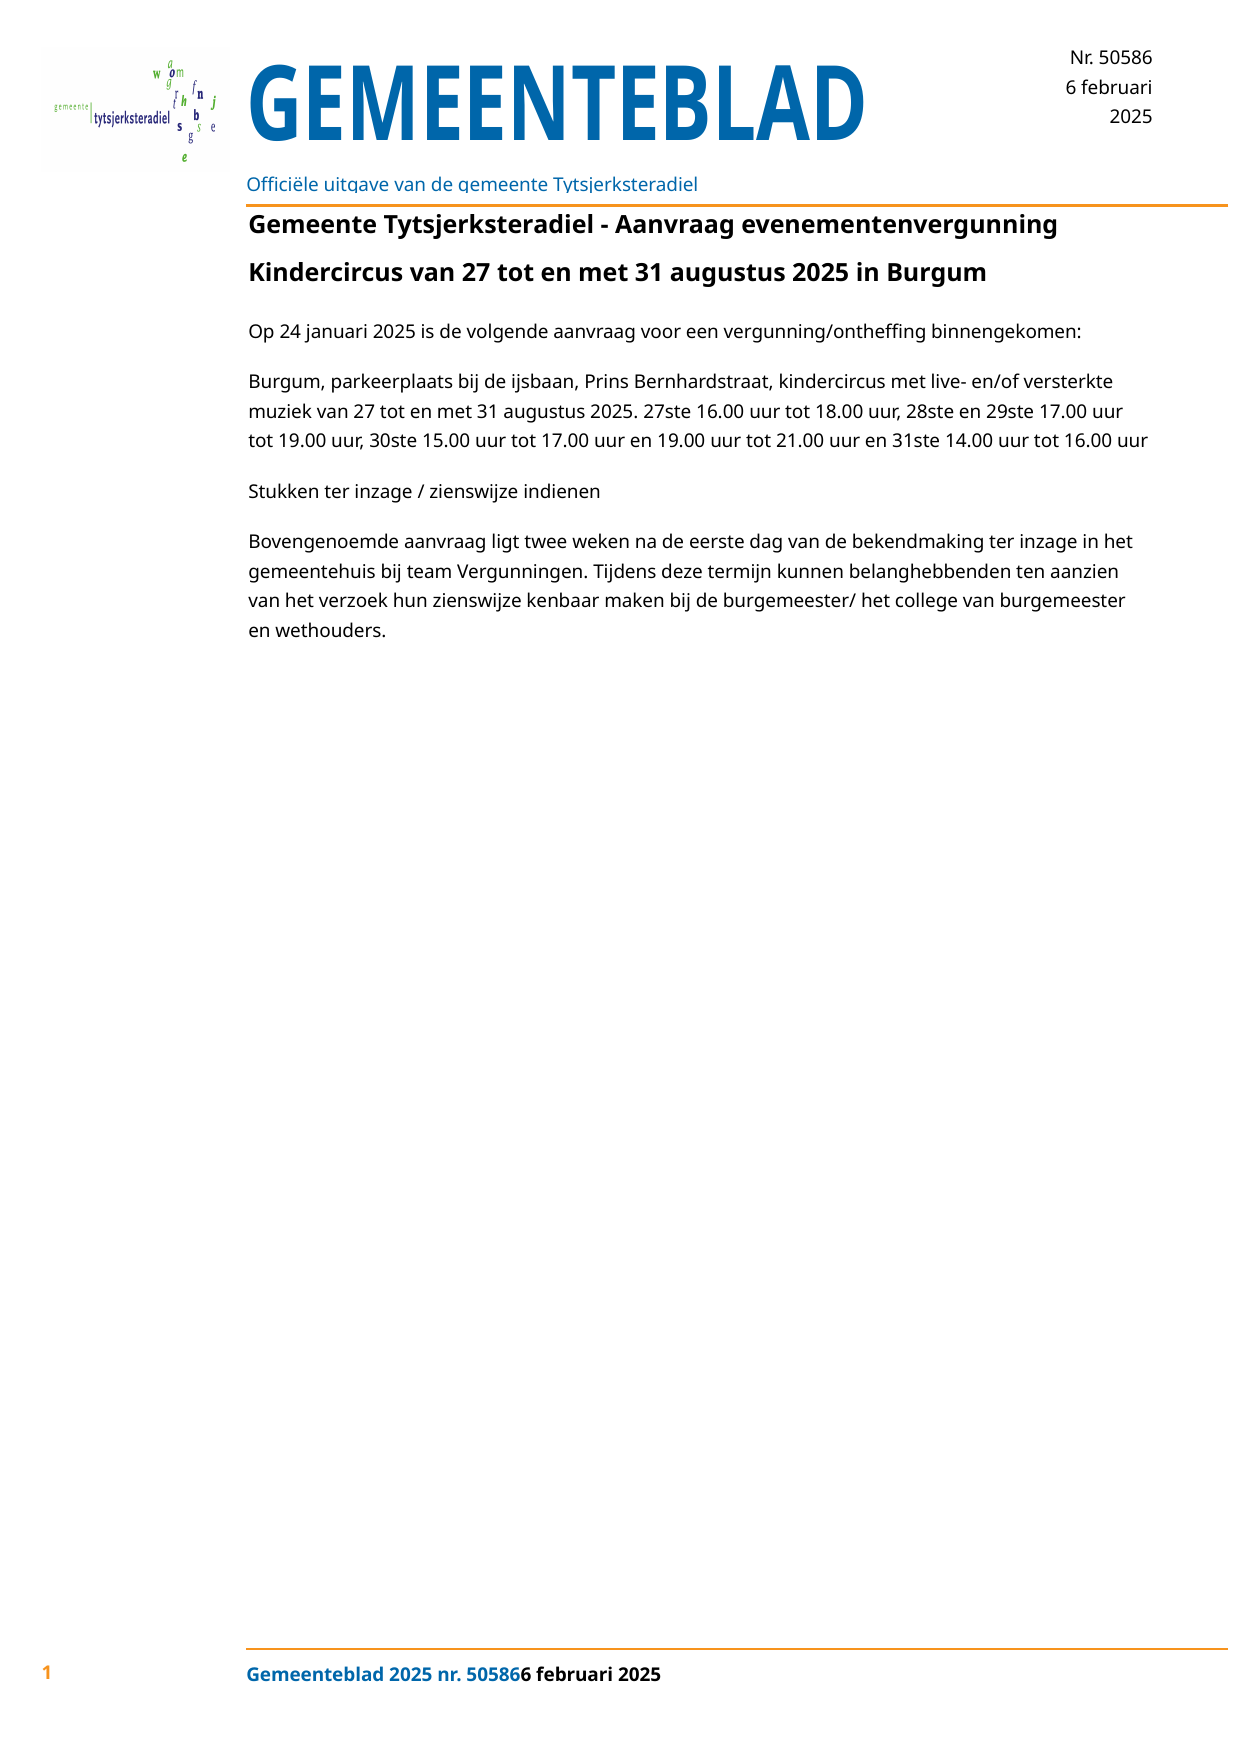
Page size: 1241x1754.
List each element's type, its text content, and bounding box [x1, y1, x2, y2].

text Burgum, parkeerplaats bij de ijsbaan, Prins Bernhardstraat, kindercircus met live- en/of versterkte muziek van 27 tot en met 31 augustus 2025. 27ste 16.00 uur tot 18.00 uur, 28ste en 29ste 17.00 uur tot 19.00 uur, 30ste 15.00 uur tot 17.00 uur en 19.00 uur tot 21.00 uur en 31ste 14.00 uur tot 16.00 uur [248, 368, 1152, 453]
text Op 24 januari 2025 is de volgende aanvraag voor een vergunning/ontheffing binnengekomen: [248, 318, 1152, 344]
picture [41, 47, 231, 172]
text Bovengenoemde aanvraag ligt twee weken na de eerste dag van de bekendmaking ter inzage in het gemeentehuis bij team Vergunningen. Tijdens deze termijn kunnen belanghebbenden ten aanzien van het verzoek hun zienswijze kenbaar maken bij de burgemeester/ het college van burgemeester en wethouders. [248, 528, 1152, 643]
text Stukken ter inzage / zienswijze indienen [248, 478, 1152, 504]
text Gemeente Tytsjerksteradiel - Aanvraag evenementenvergunning Kindercircus van 27 tot en met 31 augustus 2025 in Burgum [248, 207, 1152, 288]
